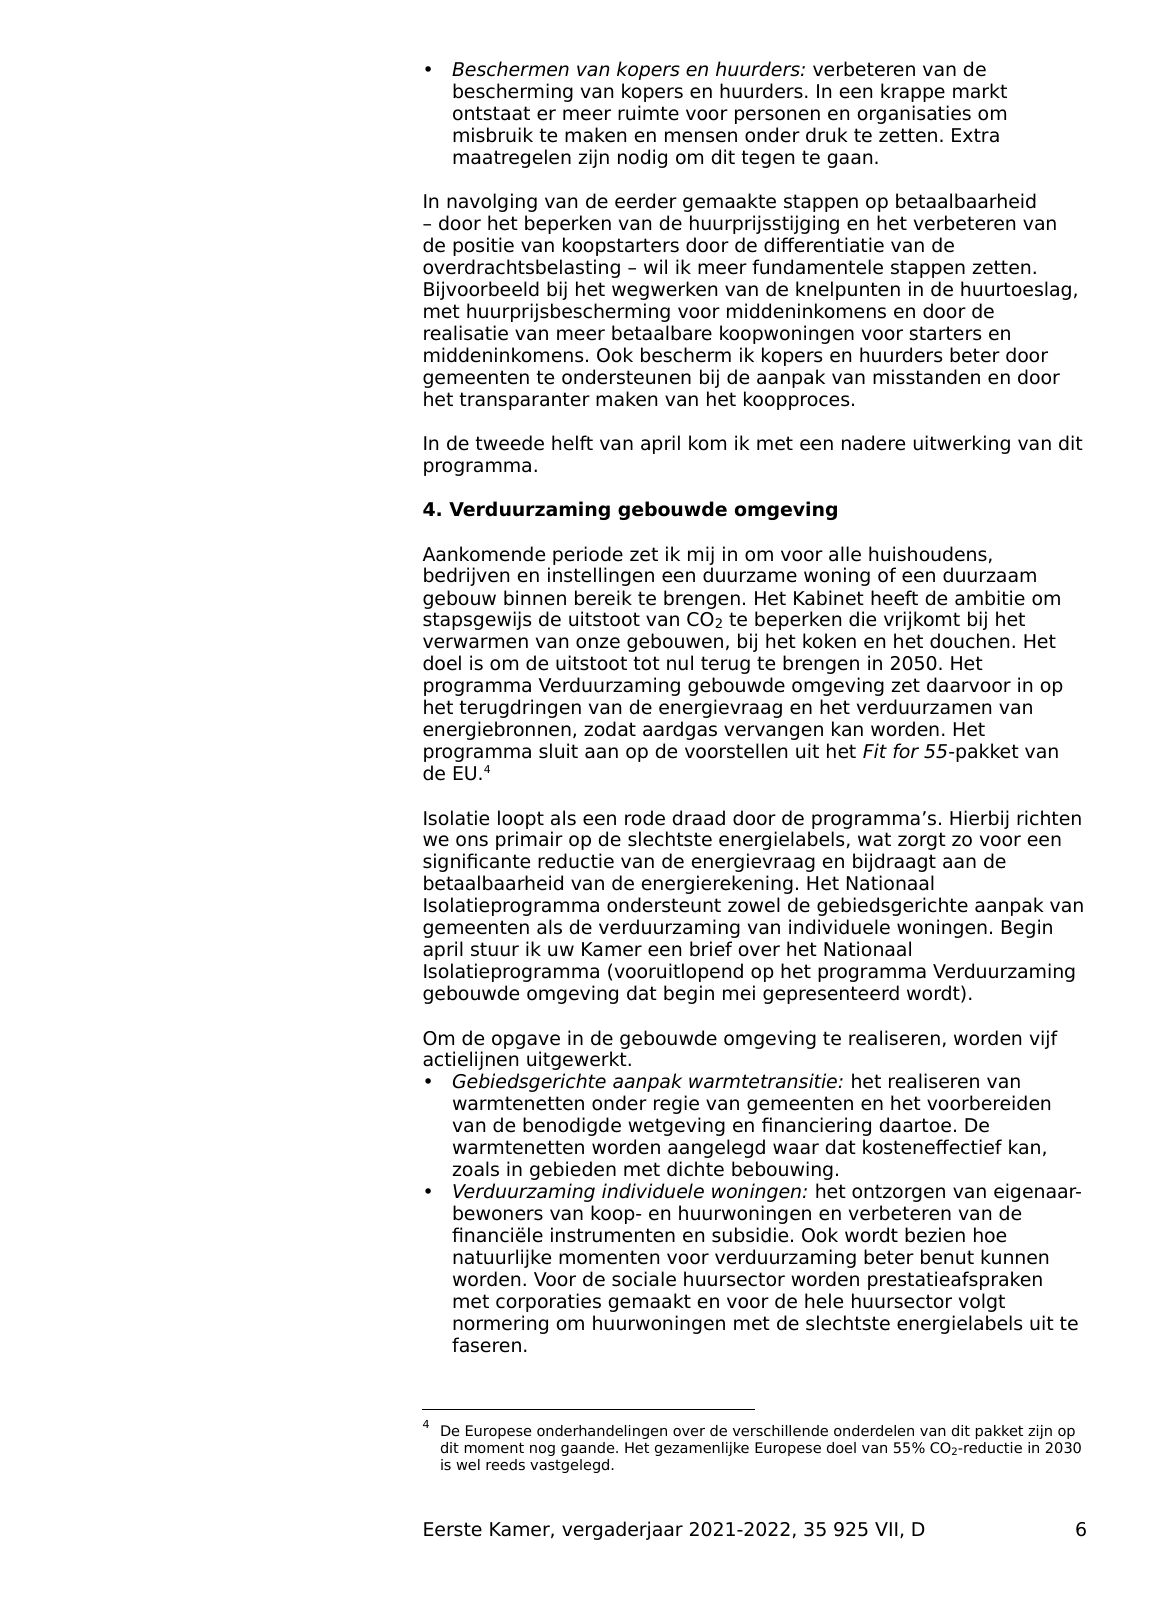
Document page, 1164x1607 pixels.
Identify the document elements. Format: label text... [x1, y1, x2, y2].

text Isolatie loopt als een rode draad door de programma’s. Hierbij richten we ons primair op de slechtste energielabels, wat zorgt zo voor een significante reductie van de energievraag en bijdraagt aan de betaalbaarheid van de energierekening. Het Nationaal Isolatieprogramma ondersteunt zowel de gebiedsgerichte aanpak van gemeenten als de verduurzaming van individuele woningen. Begin april stuur ik uw Kamer een brief over het Nationaal Isolatieprogramma (vooruitlopend op het programma Verduurzaming gebouwde omgeving dat begin mei gepresenteerd wordt). [422, 807, 1087, 1005]
text • Verduurzaming individuele woningen: het ontzorgen van eigenaar-bewoners van koop- en huurwoningen en verbeteren van de financiële instrumenten en subsidie. Ook wordt bezien hoe natuurlijke momenten voor verduurzaming beter benut kunnen worden. Voor de sociale huursector worden prestatieafspraken met corporaties gemaakt en voor de hele huursector volgt normering om huurwoningen met de slechtste energielabels uit te faseren. [422, 1181, 1087, 1357]
text Om de opgave in de gebouwde omgeving te realiseren, worden vijf actielijnen uitgewerkt. [422, 1027, 1087, 1071]
subtitle 4. Verduurzaming gebouwde omgeving [422, 499, 1087, 521]
text • Gebiedsgerichte aanpak warmtetransitie: het realiseren van warmtenetten onder regie van gemeenten en het voorbereiden van de benodigde wetgeving en financiering daartoe. De warmtenetten worden aangelegd waar dat kosteneffectief kan, zoals in gebieden met dichte bebouwing. [422, 1071, 1087, 1181]
text In navolging van de eerder gemaakte stappen op betaalbaarheid – door het beperken van de huurprijsstijging en het verbeteren van de positie van koopstarters door de differentiatie van de overdrachtsbelasting – wil ik meer fundamentele stappen zetten. Bijvoorbeeld bij het wegwerken van de knelpunten in de huurtoeslag, met huurprijsbescherming voor middeninkomens en door de realisatie van meer betaalbare koopwoningen voor starters en middeninkomens. Ook bescherm ik kopers en huurders beter door gemeenten te ondersteunen bij de aanpak van misstanden en door het transparanter maken van het koopproces. [422, 191, 1087, 411]
text In de tweede helft van april kom ik met een nadere uitwerking van dit programma. [422, 433, 1087, 477]
text De Europese onderhandelingen over de verschillende onderdelen van dit pakket zijn op dit moment nog gaande. Het gezamenlijke Europese doel van 55% CO2-reductie in 2030 is wel reeds vastgelegd. [422, 1418, 1087, 1474]
text • Beschermen van kopers en huurders: verbeteren van de bescherming van kopers en huurders. In een krappe markt ontstaat er meer ruimte voor personen en organisaties om misbruik te maken en mensen onder druk te zetten. Extra maatregelen zijn nodig om dit tegen te gaan. [422, 59, 1087, 169]
text Aankomende periode zet ik mij in om voor alle huishoudens, bedrijven en instellingen een duurzame woning of een duurzaam gebouw binnen bereik te brengen. Het Kabinet heeft de ambitie om stapsgewijs de uitstoot van CO2 te beperken die vrijkomt bij het verwarmen van onze gebouwen, bij het koken en het douchen. Het doel is om de uitstoot tot nul terug te brengen in 2050. Het programma Verduurzaming gebouwde omgeving zet daarvoor in op het terugdringen van de energievraag en het verduurzamen van energiebronnen, zodat aardgas vervangen kan worden. Het programma sluit aan op de voorstellen uit het Fit for 55-pakket van de EU. [422, 543, 1087, 785]
